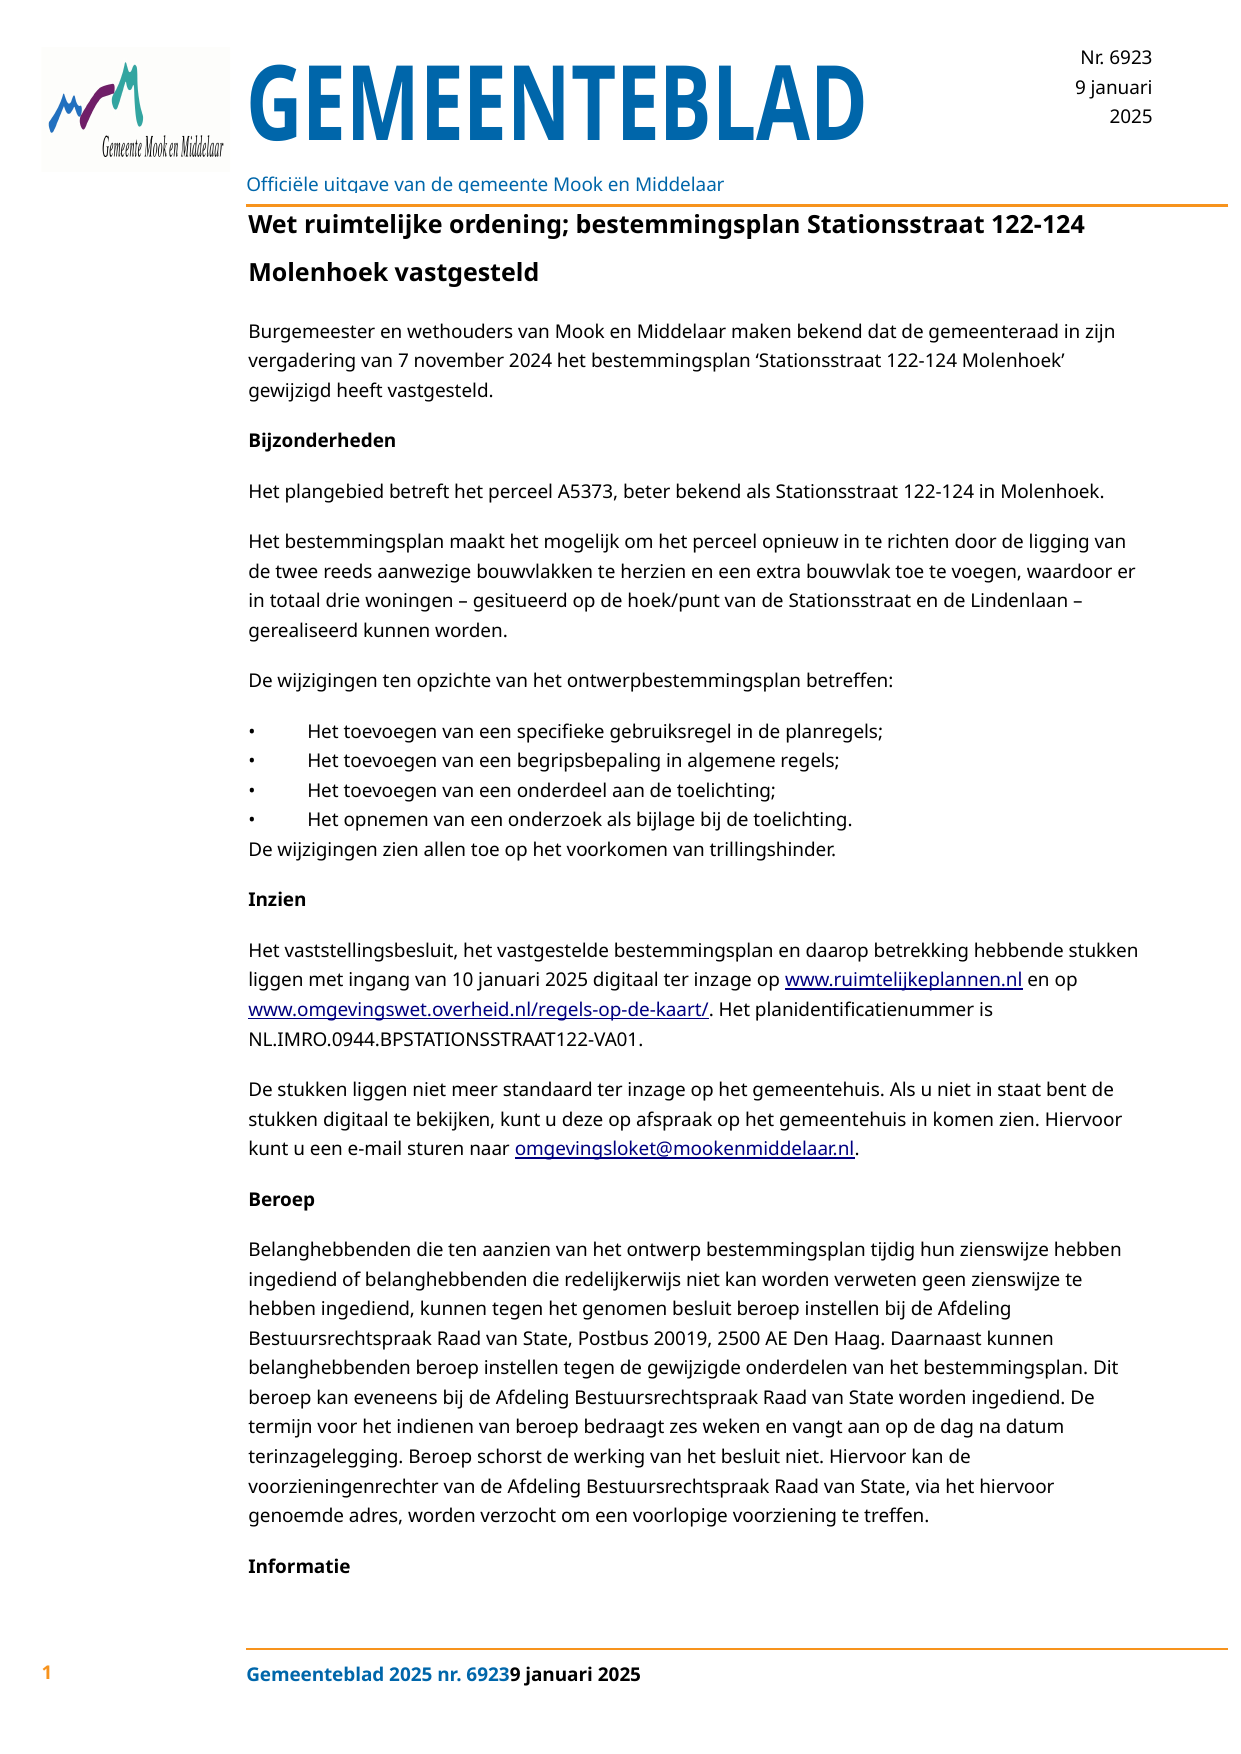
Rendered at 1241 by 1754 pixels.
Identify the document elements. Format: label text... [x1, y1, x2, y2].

text De wijzigingen ten opzichte van het ontwerpbestemmingsplan betreffen: [248, 667, 1152, 693]
text Belanghebbenden die ten aanzien van het ontwerp bestemmingsplan tijdig hun zienswijze hebben ingediend of belanghebbenden die redelijkerwijs niet kan worden verweten geen zienswijze te hebben ingediend, kunnen tegen het genomen besluit beroep instellen bij de Afdeling Bestuursrechtspraak Raad van State, Postbus 20019, 2500 AE Den Haag. Daarnaast kunnen belanghebbenden beroep instellen tegen de gewijzigde onderdelen van het bestemmingsplan. Dit beroep kan eveneens bij de Afdeling Bestuursrechtspraak Raad van State worden ingediend. De termijn voor het indienen van beroep bedraagt zes weken en vangt aan op de dag na datum terinzagelegging. Beroep schorst de werking van het besluit niet. Hiervoor kan de voorzieningenrechter van de Afdeling Bestuursrechtspraak Raad van State, via het hiervoor genoemde adres, worden verzocht om een voorlopige voorziening te treffen. [248, 1236, 1152, 1528]
text Bijzonderheden [248, 427, 1152, 453]
text Het bestemmingsplan maakt het mogelijk om het perceel opnieuw in te richten door de ligging van de twee reeds aanwezige bouwvlakken te herzien en een extra bouwvlak toe te voegen, waardoor er in totaal drie woningen – gesitueerd op de hoek/punt van de Stationsstraat en de Lindenlaan – gerealiseerd kunnen worden. [248, 528, 1152, 643]
text Wet ruimtelijke ordening; bestemmingsplan Stationsstraat 122-124 Molenhoek vastgesteld [248, 207, 1152, 288]
text De wijzigingen zien allen toe op het voorkomen van trillingshinder. [248, 836, 1152, 862]
list Het toevoegen van een onderdeel aan de toelichting; [248, 777, 1152, 803]
list Het toevoegen van een specifieke gebruiksregel in de planregels; [248, 718, 1152, 744]
text De stukken liggen niet meer standaard ter inzage op het gemeentehuis. Als u niet in staat bent de stukken digitaal te bekijken, kunt u deze op afspraak op het gemeentehuis in komen zien. Hiervoor kunt u een e-mail sturen naar omgevingsloket@mookenmiddelaar.nl. [248, 1076, 1152, 1161]
text Beroep [248, 1186, 1152, 1212]
list Het opnemen van een onderzoek als bijlage bij de toelichting. [248, 807, 1152, 832]
picture [41, 47, 231, 172]
text Informatie [248, 1553, 1152, 1579]
text Burgemeester en wethouders van Mook en Middelaar maken bekend dat de gemeenteraad in zijn vergadering van 7 november 2024 het bestemmingsplan ‘Stationsstraat 122-124 Molenhoek’ gewijzigd heeft vastgesteld. [248, 318, 1152, 403]
text Inzien [248, 887, 1152, 912]
text Het plangebied betreft het perceel A5373, beter bekend als Stationsstraat 122-124 in Molenhoek. [248, 478, 1152, 504]
list Het toevoegen van een begripsbepaling in algemene regels; [248, 747, 1152, 773]
text Het vaststellingsbesluit, het vastgestelde bestemmingsplan en daarop betrekking hebbende stukken liggen met ingang van 10 januari 2025 digitaal ter inzage op www.ruimtelijkeplannen.nl en op www.omgevingswet.overheid.nl/regels-op-de-kaart/. Het planidentificatienummer is NL.IMRO.0944.BPSTATIONSSTRAAT122-VA01. [248, 937, 1152, 1052]
